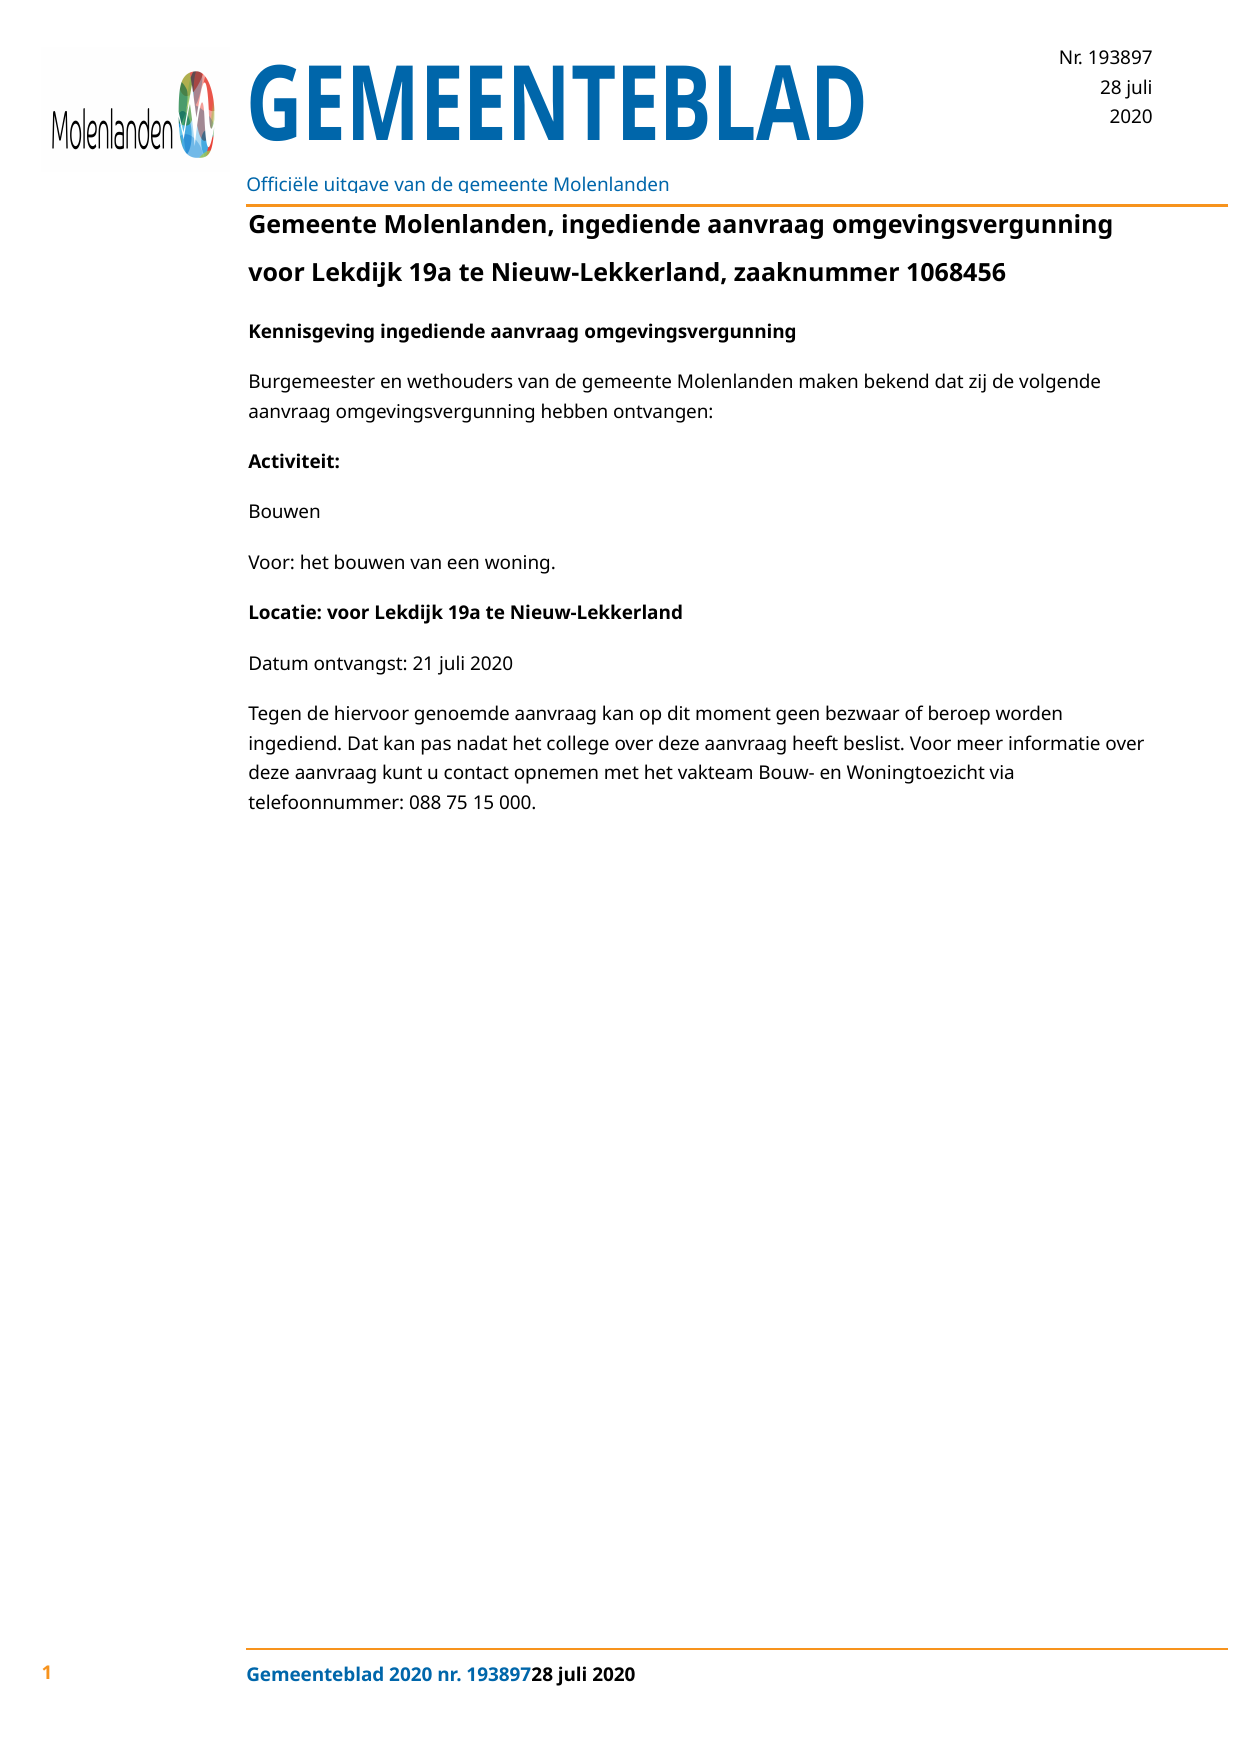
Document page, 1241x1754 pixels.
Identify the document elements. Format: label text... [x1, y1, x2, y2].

text Voor: het bouwen van een woning. [248, 549, 1152, 575]
text Tegen de hiervoor genoemde aanvraag kan op dit moment geen bezwaar of beroep worden ingediend. Dat kan pas nadat het college over deze aanvraag heeft beslist. Voor meer informatie over deze aanvraag kunt u contact opnemen met het vakteam Bouw- en Woningtoezicht via telefoonnummer: 088 75 15 000. [248, 700, 1152, 815]
text Kennisgeving ingediende aanvraag omgevingsvergunning [248, 318, 1152, 344]
text Bouwen [248, 499, 1152, 524]
text Activiteit: [248, 448, 1152, 474]
text Burgemeester en wethouders van de gemeente Molenlanden maken bekend dat zij de volgende aanvraag omgevingsvergunning hebben ontvangen: [248, 368, 1152, 424]
picture [41, 47, 231, 172]
text Datum ontvangst: 21 juli 2020 [248, 650, 1152, 676]
text Gemeente Molenlanden, ingediende aanvraag omgevingsvergunning voor Lekdijk 19a te Nieuw-Lekkerland, zaaknummer 1068456 [248, 207, 1152, 288]
text Locatie: voor Lekdijk 19a te Nieuw-Lekkerland [248, 599, 1152, 625]
